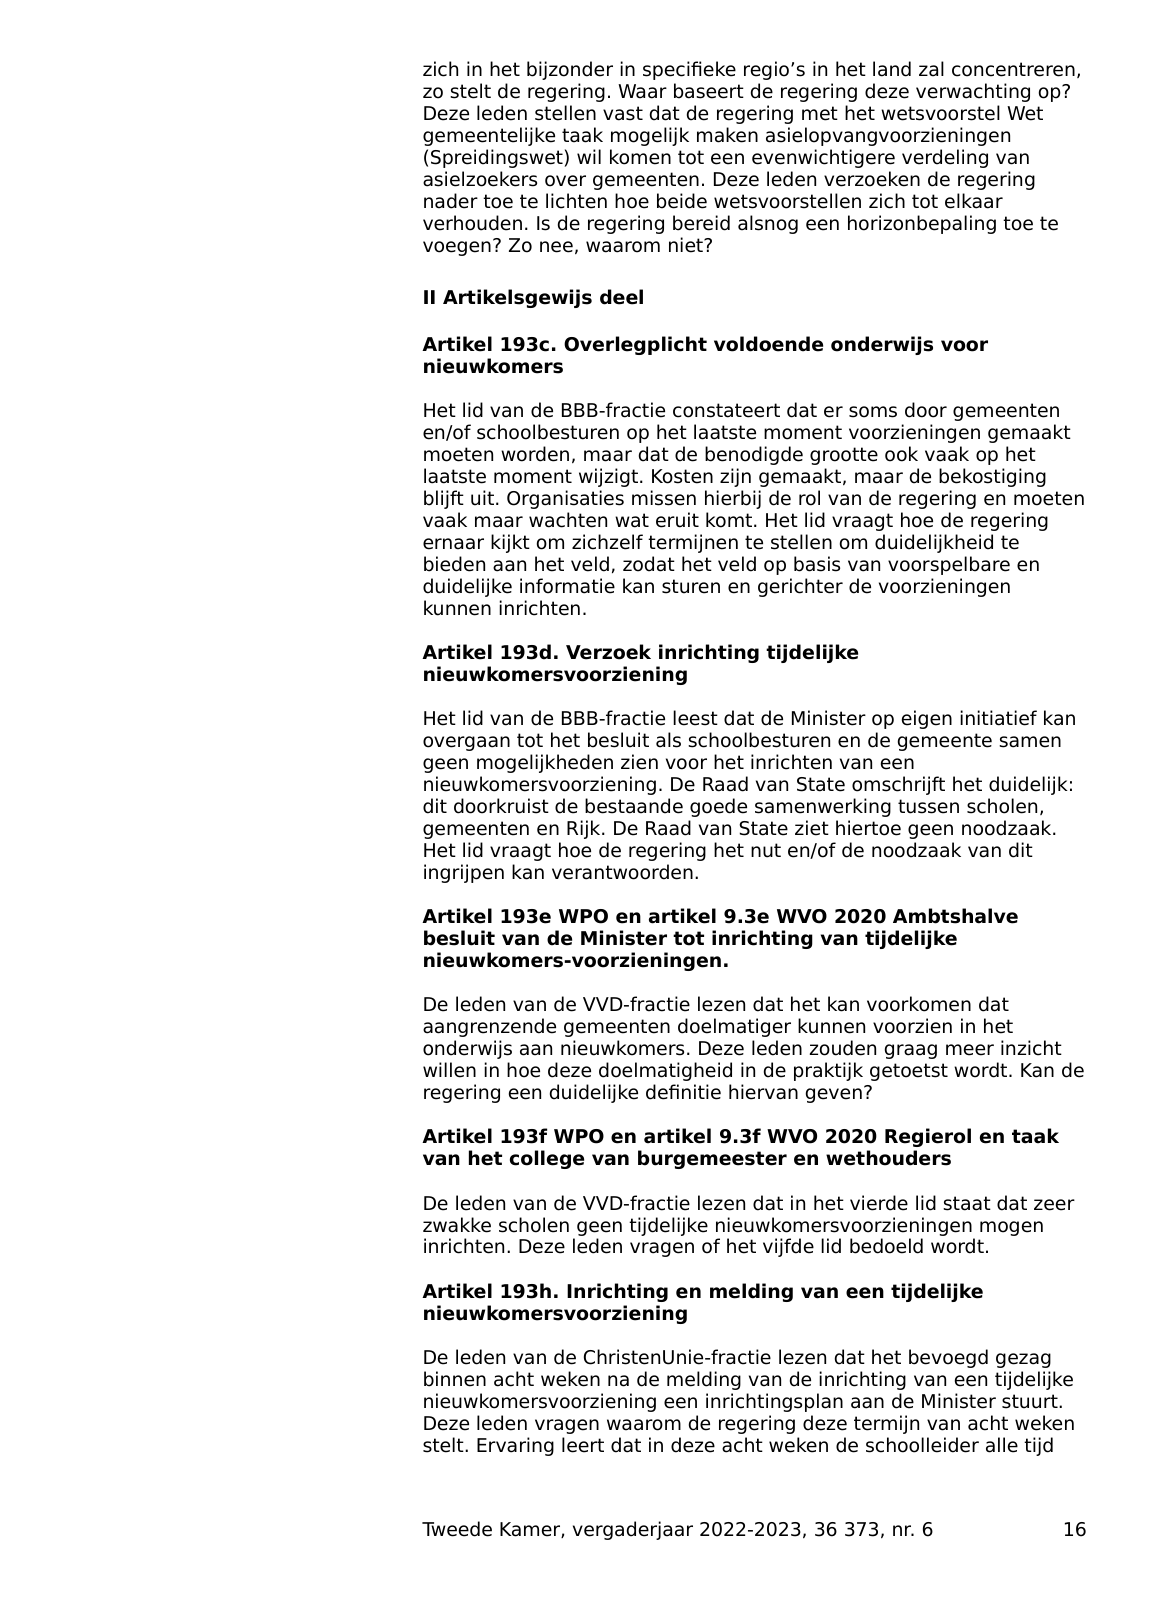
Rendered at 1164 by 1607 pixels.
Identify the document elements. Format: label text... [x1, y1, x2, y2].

text De leden van de VVD-fractie lezen dat in het vierde lid staat dat zeer zwakke scholen geen tijdelijke nieuwkomersvoorzieningen mogen inrichten. Deze leden vragen of het vijfde lid bedoeld wordt. [422, 1192, 1087, 1258]
subtitle Artikel 193d. Verzoek inrichting tijdelijke nieuwkomersvoorziening [422, 642, 1087, 686]
text Het lid van de BBB-fractie leest dat de Minister op eigen initiatief kan overgaan tot het besluit als schoolbesturen en de gemeente samen geen mogelijkheden zien voor het inrichten van een nieuwkomersvoorziening. De Raad van State omschrijft het duidelijk: dit doorkruist de bestaande goede samenwerking tussen scholen, gemeenten en Rijk. De Raad van State ziet hiertoe geen noodzaak. Het lid vraagt hoe de regering het nut en/of de noodzaak van dit ingrijpen kan verantwoorden. [422, 708, 1087, 884]
subtitle II Artikelsgewijs deel [422, 287, 1087, 309]
subtitle Artikel 193h. Inrichting en melding van een tijdelijke nieuwkomersvoorziening [422, 1281, 1087, 1324]
subtitle Artikel 193e WPO en artikel 9.3e WVO 2020 Ambtshalve besluit van de Minister tot inrichting van tijdelijke nieuwkomers-voorzieningen. [422, 906, 1087, 972]
text Het lid van de BBB-fractie constateert dat er soms door gemeenten en/of schoolbesturen op het laatste moment voorzieningen gemaakt moeten worden, maar dat de benodigde grootte ook vaak op het laatste moment wijzigt. Kosten zijn gemaakt, maar de bekostiging blijft uit. Organisaties missen hierbij de rol van de regering en moeten vaak maar wachten wat eruit komt. Het lid vraagt hoe de regering ernaar kijkt om zichzelf termijnen te stellen om duidelijkheid te bieden aan het veld, zodat het veld op basis van voorspelbare en duidelijke informatie kan sturen en gerichter de voorzieningen kunnen inrichten. [422, 400, 1087, 620]
text zich in het bijzonder in specifieke regio’s in het land zal concentreren, zo stelt de regering. Waar baseert de regering deze verwachting op? Deze leden stellen vast dat de regering met het wetsvoorstel Wet gemeentelijke taak mogelijk maken asielopvangvoorzieningen (Spreidingswet) wil komen tot een evenwichtigere verdeling van asielzoekers over gemeenten. Deze leden verzoeken de regering nader toe te lichten hoe beide wetsvoorstellen zich tot elkaar verhouden. Is de regering bereid alsnog een horizonbepaling toe te voegen? Zo nee, waarom niet? [422, 59, 1087, 257]
text De leden van de ChristenUnie-fractie lezen dat het bevoegd gezag binnen acht weken na de melding van de inrichting van een tijdelijke nieuwkomersvoorziening een inrichtingsplan aan de Minister stuurt. Deze leden vragen waarom de regering deze termijn van acht weken stelt. Ervaring leert dat in deze acht weken de schoolleider alle tijd [422, 1347, 1087, 1457]
text De leden van de VVD-fractie lezen dat het kan voorkomen dat aangrenzende gemeenten doelmatiger kunnen voorzien in het onderwijs aan nieuwkomers. Deze leden zouden graag meer inzicht willen in hoe deze doelmatigheid in de praktijk getoetst wordt. Kan de regering een duidelijke definitie hiervan geven? [422, 994, 1087, 1104]
subtitle Artikel 193f WPO en artikel 9.3f WVO 2020 Regierol en taak van het college van burgemeester en wethouders [422, 1126, 1087, 1170]
subtitle Artikel 193c. Overlegplicht voldoende onderwijs voor nieuwkomers [422, 334, 1087, 378]
